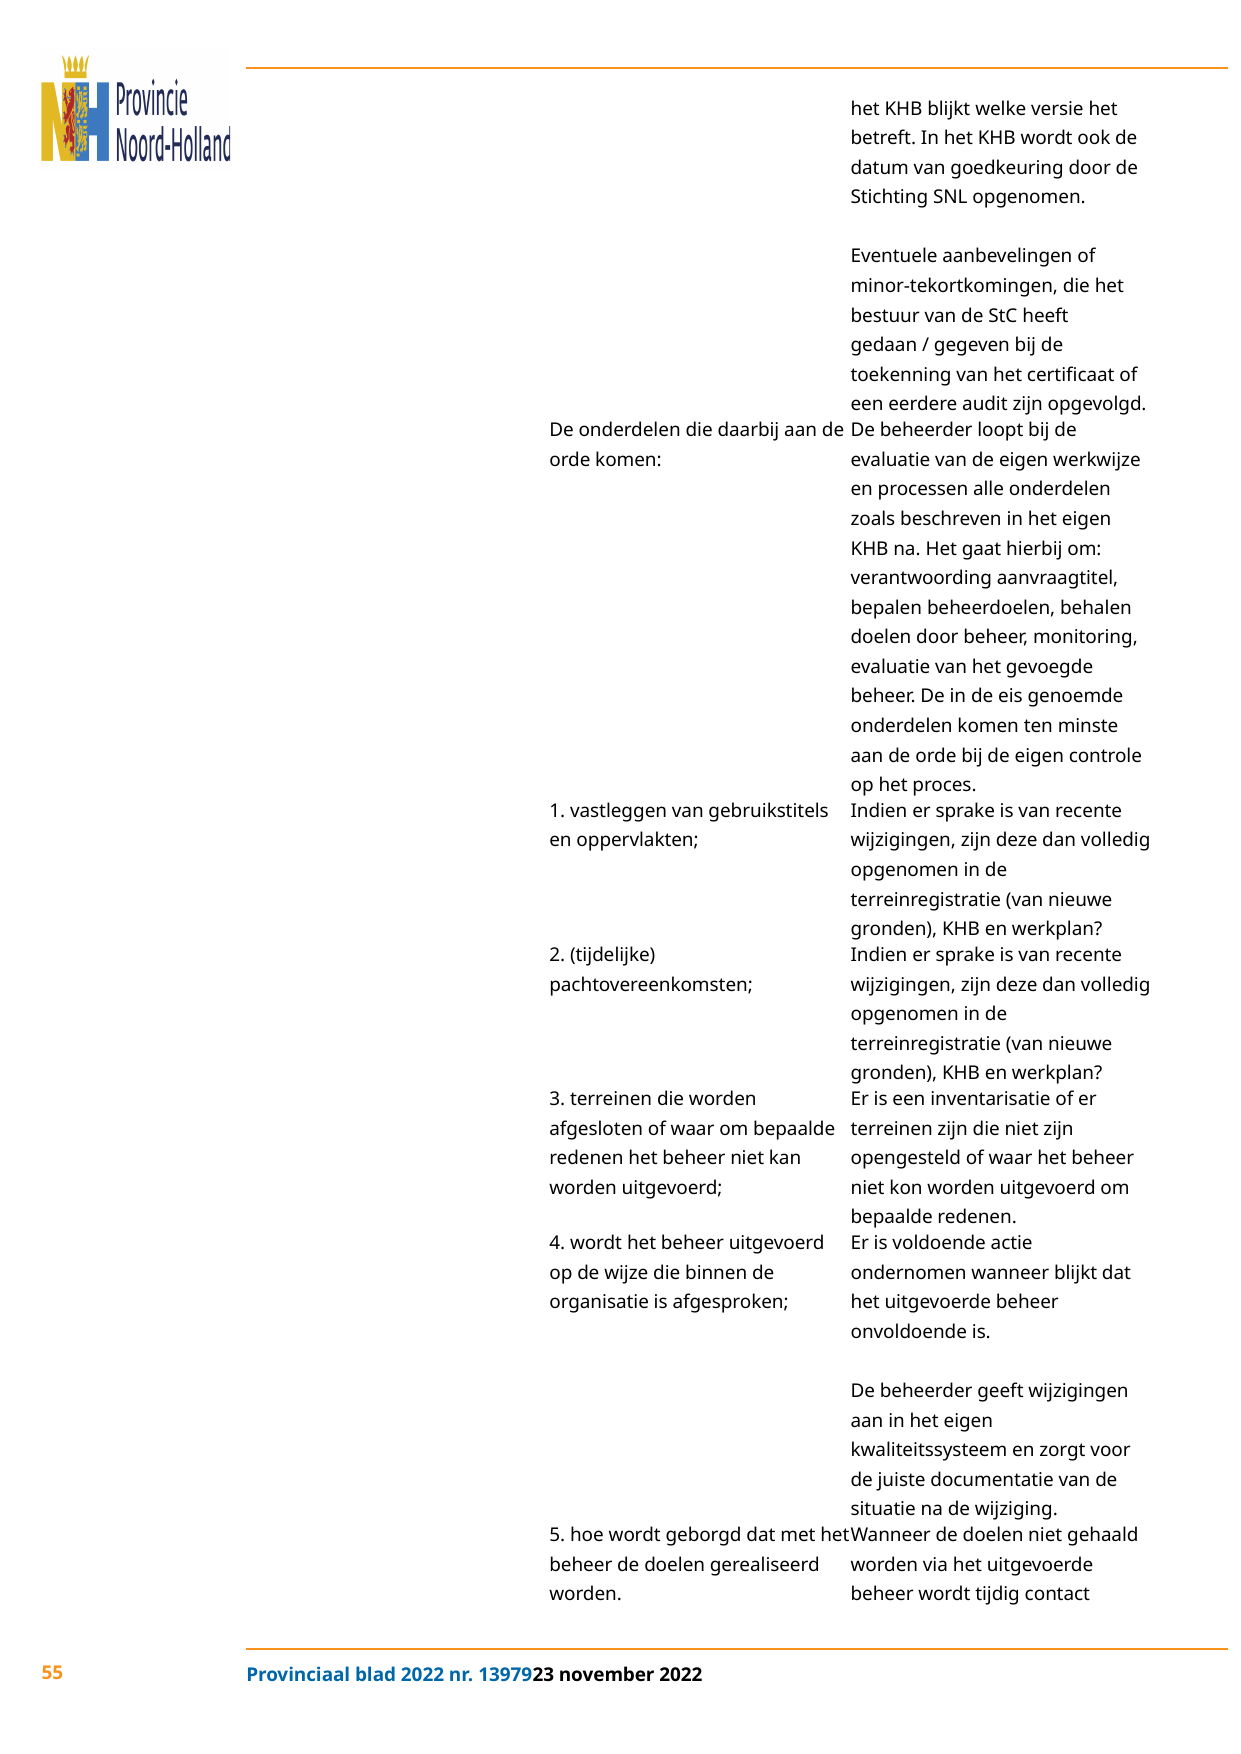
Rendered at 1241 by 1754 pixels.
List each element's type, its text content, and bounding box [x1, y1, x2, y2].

table_cell het KHB blijkt welke versie het betreft. In het KHB wordt ook de datum van goedkeuring door de Stichting SNL opgenomen. Eventuele aanbevelingen of minor-tekortkomingen, die het bestuur van de StC heeft gedaan / gegeven bij de toekenning van het certificaat of een eerdere audit zijn opgevolgd. [850, 95, 1152, 416]
table_cell De beheerder loopt bij de evaluatie van de eigen werkwijze en processen alle onderdelen zoals beschreven in het eigen KHB na. Het gaat hierbij om: verantwoording aanvraagtitel, bepalen beheerdoelen, behalen doelen door beheer, monitoring, evaluatie van het gevoegde beheer. De in de eis genoemde onderdelen komen ten minste aan de orde bij de eigen controle op het proces. [850, 416, 1152, 797]
table_cell 1. vastleggen van gebruikstitels en oppervlakten; [549, 797, 850, 941]
table_cell [248, 95, 549, 416]
table_cell [248, 416, 549, 797]
table_cell De onderdelen die daarbij aan de orde komen: [549, 416, 850, 797]
table_cell [248, 1521, 549, 1606]
table_cell [248, 941, 549, 1085]
picture [41, 47, 231, 172]
table_cell Er is voldoende actie ondernomen wanneer blijkt dat het uitgevoerde beheer onvoldoende is. De beheerder geeft wijzigingen aan in het eigen kwaliteitssysteem en zorgt voor de juiste documentatie van de situatie na de wijziging. [850, 1229, 1152, 1521]
table_cell 4. wordt het beheer uitgevoerd op de wijze die binnen de organisatie is afgesproken; [549, 1229, 850, 1521]
table_cell [248, 797, 549, 941]
table_cell 3. terreinen die worden afgesloten of waar om bepaalde redenen het beheer niet kan worden uitgevoerd; [549, 1085, 850, 1229]
table_cell 5. hoe wordt geborgd dat met het beheer de doelen gerealiseerd worden. [549, 1521, 850, 1606]
table_cell Wanneer de doelen niet gehaald worden via het uitgevoerde beheer wordt tijdig contact [850, 1521, 1152, 1606]
table_cell [248, 1229, 549, 1521]
table_cell Indien er sprake is van recente wijzigingen, zijn deze dan volledig opgenomen in de terreinregistratie (van nieuwe gronden), KHB en werkplan? [850, 941, 1152, 1085]
table_cell [549, 95, 850, 416]
table_cell Er is een inventarisatie of er terreinen zijn die niet zijn opengesteld of waar het beheer niet kon worden uitgevoerd om bepaalde redenen. [850, 1085, 1152, 1229]
table_cell Indien er sprake is van recente wijzigingen, zijn deze dan volledig opgenomen in de terreinregistratie (van nieuwe gronden), KHB en werkplan? [850, 797, 1152, 941]
table_cell 2. (tijdelijke) pachtovereenkomsten; [549, 941, 850, 1085]
table_cell [248, 1085, 549, 1229]
